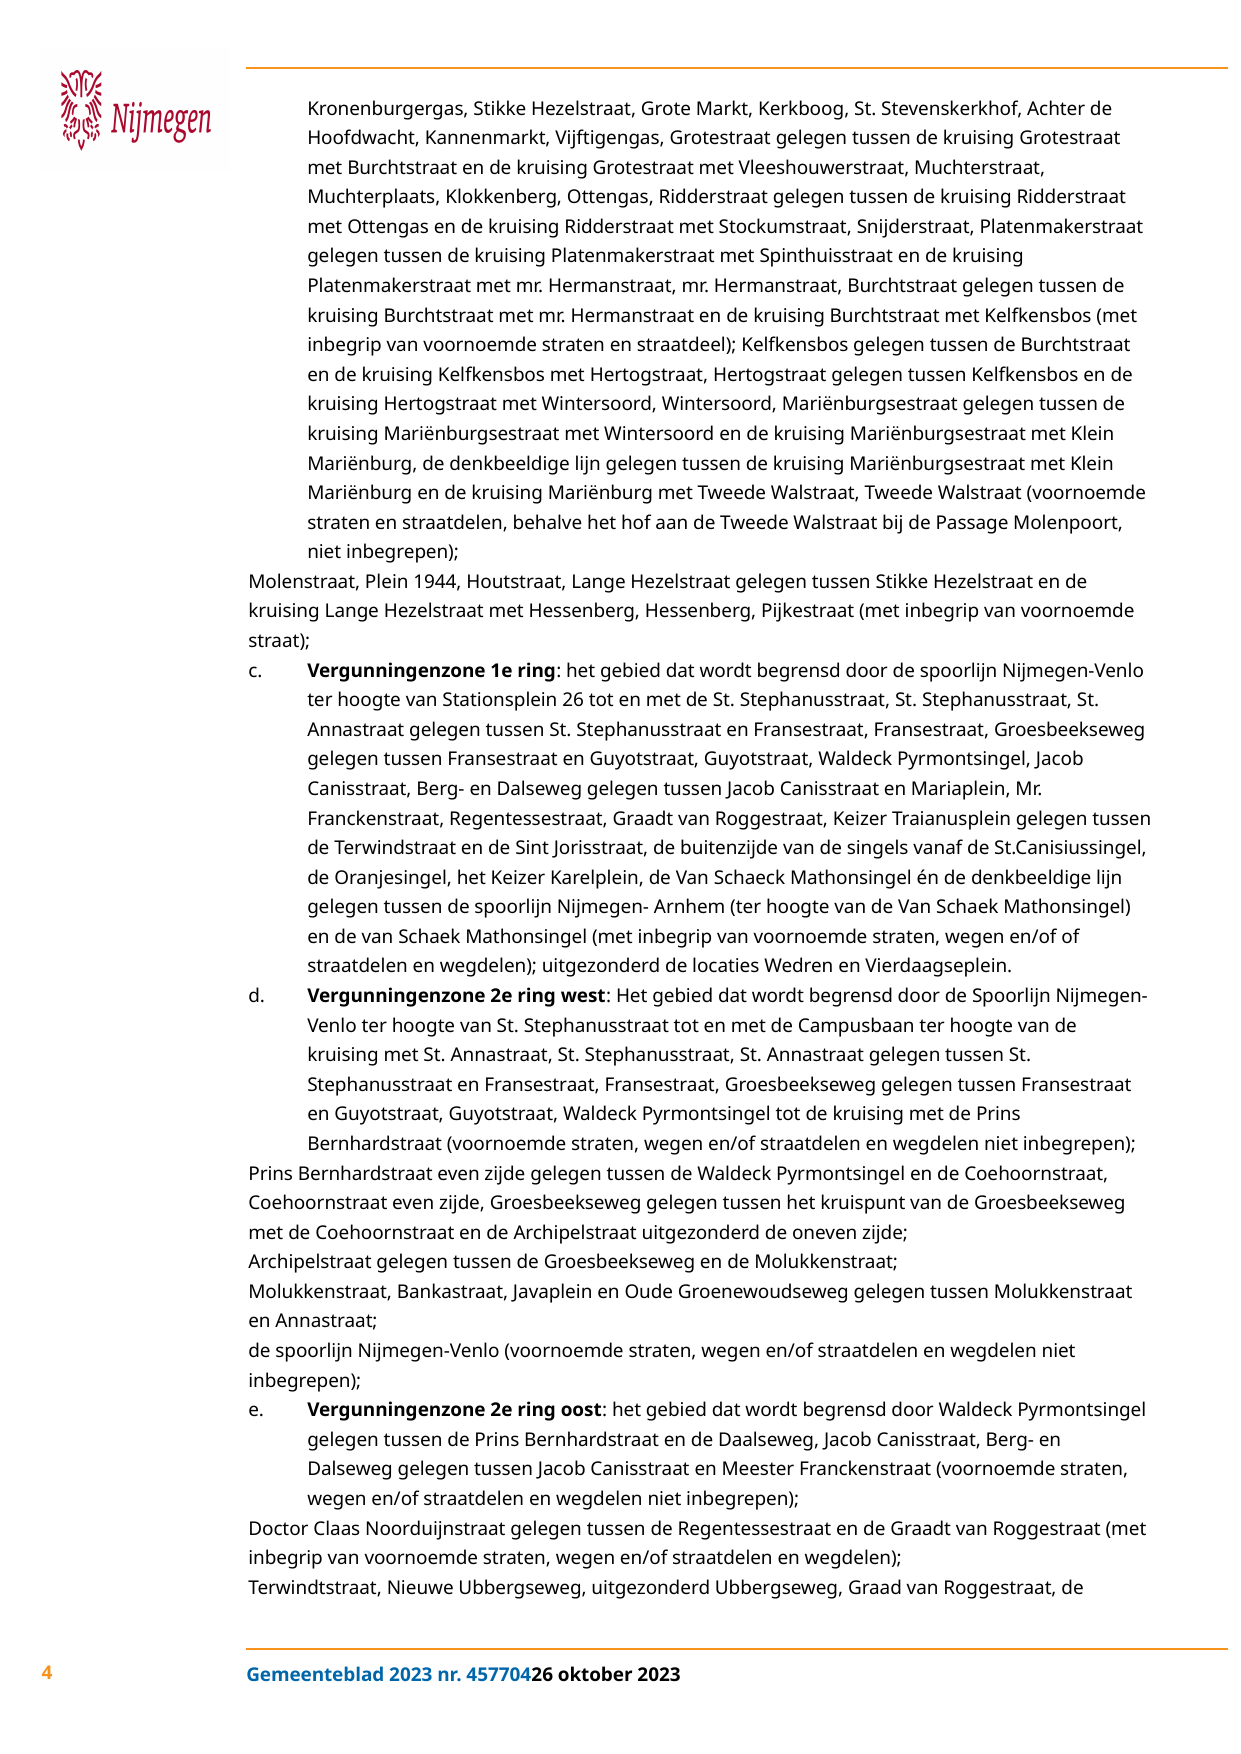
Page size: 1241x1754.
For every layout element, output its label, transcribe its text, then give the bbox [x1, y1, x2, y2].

list Vergunningenzone 2e ring oost: het gebied dat wordt begrensd door Waldeck Pyrmontsingel gelegen tussen de Prins Bernhardstraat en de Daalseweg, Jacob Canisstraat, Berg- en Dalseweg gelegen tussen Jacob Canisstraat en Meester Franckenstraat (voornoemde straten, wegen en/of straatdelen en wegdelen niet inbegrepen); [248, 1396, 1152, 1511]
picture [41, 47, 231, 172]
text Molenstraat, Plein 1944, Houtstraat, Lange Hezelstraat gelegen tussen Stikke Hezelstraat en de kruising Lange Hezelstraat met Hessenberg, Hessenberg, Pijkestraat (met inbegrip van voornoemde straat); [248, 568, 1152, 653]
text de spoorlijn Nijmegen-Venlo (voornoemde straten, wegen en/of straatdelen en wegdelen niet inbegrepen); [248, 1337, 1152, 1393]
list Vergunningenzone 1e ring: het gebied dat wordt begrensd door de spoorlijn Nijmegen-Venlo ter hoogte van Stationsplein 26 tot en met de St. Stephanusstraat, St. Stephanusstraat, St. Annastraat gelegen tussen St. Stephanusstraat en Fransestraat, Fransestraat, Groesbeekseweg gelegen tussen Fransestraat en Guyotstraat, Guyotstraat, Waldeck Pyrmontsingel, Jacob Canisstraat, Berg- en Dalseweg gelegen tussen Jacob Canisstraat en Mariaplein, Mr. Franckenstraat, Regentessestraat, Graadt van Roggestraat, Keizer Traianusplein gelegen tussen de Terwindstraat en de Sint Jorisstraat, de buitenzijde van de singels vanaf de St.Canisiussingel, de Oranjesingel, het Keizer Karelplein, de Van Schaeck Mathonsingel én de denkbeeldige lijn gelegen tussen de spoorlijn Nijmegen- Arnhem (ter hoogte van de Van Schaek Mathonsingel) en de van Schaek Mathonsingel (met inbegrip van voornoemde straten, wegen en/of of straatdelen en wegdelen); uitgezonderd de locaties Wedren en Vierdaagseplein. [248, 657, 1152, 978]
list Vergunningenzone 2e ring west: Het gebied dat wordt begrensd door de Spoorlijn Nijmegen-Venlo ter hoogte van St. Stephanusstraat tot en met de Campusbaan ter hoogte van de kruising met St. Annastraat, St. Stephanusstraat, St. Annastraat gelegen tussen St. Stephanusstraat en Fransestraat, Fransestraat, Groesbeekseweg gelegen tussen Fransestraat en Guyotstraat, Guyotstraat, Waldeck Pyrmontsingel tot de kruising met de Prins Bernhardstraat (voornoemde straten, wegen en/of straatdelen en wegdelen niet inbegrepen); [248, 982, 1152, 1156]
text Molukkenstraat, Bankastraat, Javaplein en Oude Groenewoudseweg gelegen tussen Molukkenstraat en Annastraat; [248, 1278, 1152, 1333]
text Doctor Claas Noorduijnstraat gelegen tussen de Regentessestraat en de Graadt van Roggestraat (met inbegrip van voornoemde straten, wegen en/of straatdelen en wegdelen); [248, 1515, 1152, 1570]
list Kronenburgergas, Stikke Hezelstraat, Grote Markt, Kerkboog, St. Stevenskerkhof, Achter de Hoofdwacht, Kannenmarkt, Vijftigengas, Grotestraat gelegen tussen de kruising Grotestraat met Burchtstraat en de kruising Grotestraat met Vleeshouwerstraat, Muchterstraat, Muchterplaats, Klokkenberg, Ottengas, Ridderstraat gelegen tussen de kruising Ridderstraat met Ottengas en de kruising Ridderstraat met Stockumstraat, Snijderstraat, Platenmakerstraat gelegen tussen de kruising Platenmakerstraat met Spinthuisstraat en de kruising Platenmakerstraat met mr. Hermanstraat, mr. Hermanstraat, Burchtstraat gelegen tussen de kruising Burchtstraat met mr. Hermanstraat en de kruising Burchtstraat met Kelfkensbos (met inbegrip van voornoemde straten en straatdeel); Kelfkensbos gelegen tussen de Burchtstraat en de kruising Kelfkensbos met Hertogstraat, Hertogstraat gelegen tussen Kelfkensbos en de kruising Hertogstraat met Wintersoord, Wintersoord, Mariënburgsestraat gelegen tussen de kruising Mariënburgsestraat met Wintersoord en de kruising Mariënburgsestraat met Klein Mariënburg, de denkbeeldige lijn gelegen tussen de kruising Mariënburgsestraat met Klein Mariënburg en de kruising Mariënburg met Tweede Walstraat, Tweede Walstraat (voornoemde straten en straatdelen, behalve het hof aan de Tweede Walstraat bij de Passage Molenpoort, niet inbegrepen); [248, 95, 1152, 564]
text Archipelstraat gelegen tussen de Groesbeekseweg en de Molukkenstraat; [248, 1248, 1152, 1274]
text Terwindtstraat, Nieuwe Ubbergseweg, uitgezonderd Ubbergseweg, Graad van Roggestraat, de [248, 1574, 1152, 1600]
text Prins Bernhardstraat even zijde gelegen tussen de Waldeck Pyrmontsingel en de Coehoornstraat, Coehoornstraat even zijde, Groesbeekseweg gelegen tussen het kruispunt van de Groesbeekseweg met de Coehoornstraat en de Archipelstraat uitgezonderd de oneven zijde; [248, 1160, 1152, 1245]
